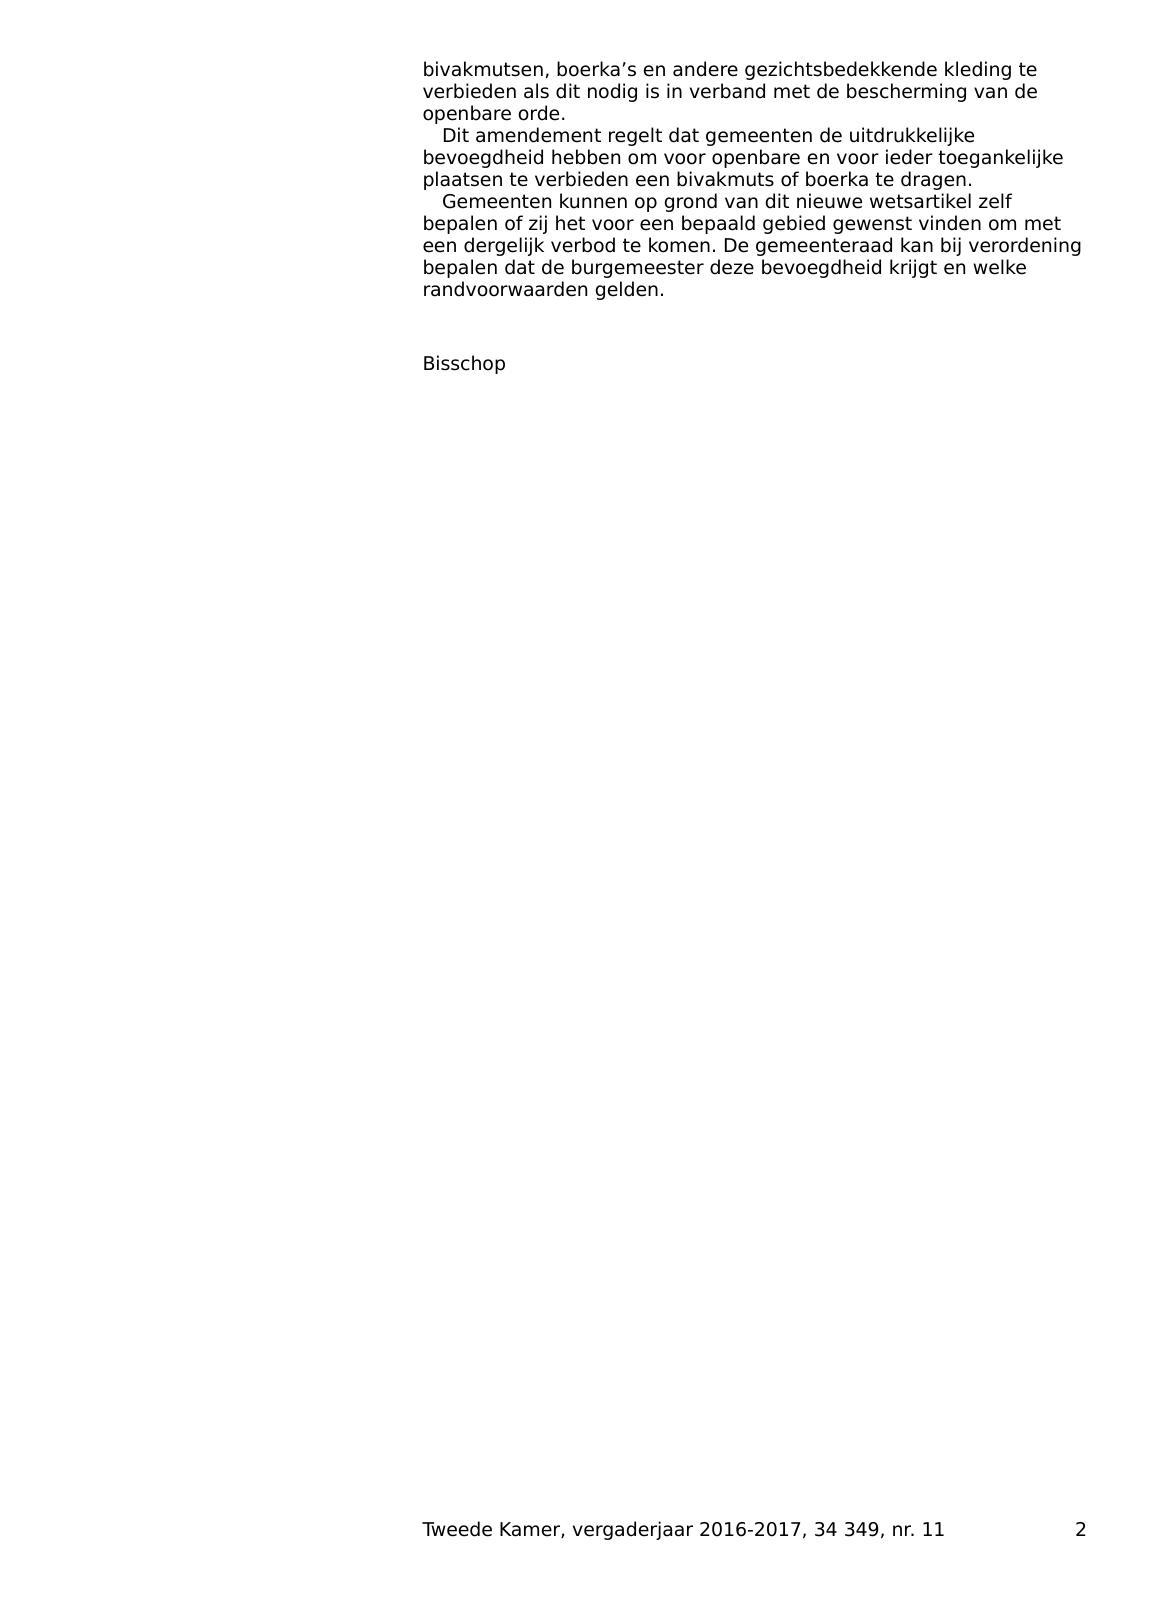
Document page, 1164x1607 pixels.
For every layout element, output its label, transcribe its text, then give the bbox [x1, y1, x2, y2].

text Bisschop [422, 331, 1087, 375]
text bivakmutsen, boerka’s en andere gezichtsbedekkende kleding te verbieden als dit nodig is in verband met de bescherming van de openbare orde. [422, 59, 1087, 125]
text Dit amendement regelt dat gemeenten de uitdrukkelijke bevoegdheid hebben om voor openbare en voor ieder toegankelijke plaatsen te verbieden een bivakmuts of boerka te dragen. [422, 125, 1087, 191]
text Gemeenten kunnen op grond van dit nieuwe wetsartikel zelf bepalen of zij het voor een bepaald gebied gewenst vinden om met een dergelijk verbod te komen. De gemeenteraad kan bij verordening bepalen dat de burgemeester deze bevoegdheid krijgt en welke randvoorwaarden gelden. [422, 191, 1087, 301]
